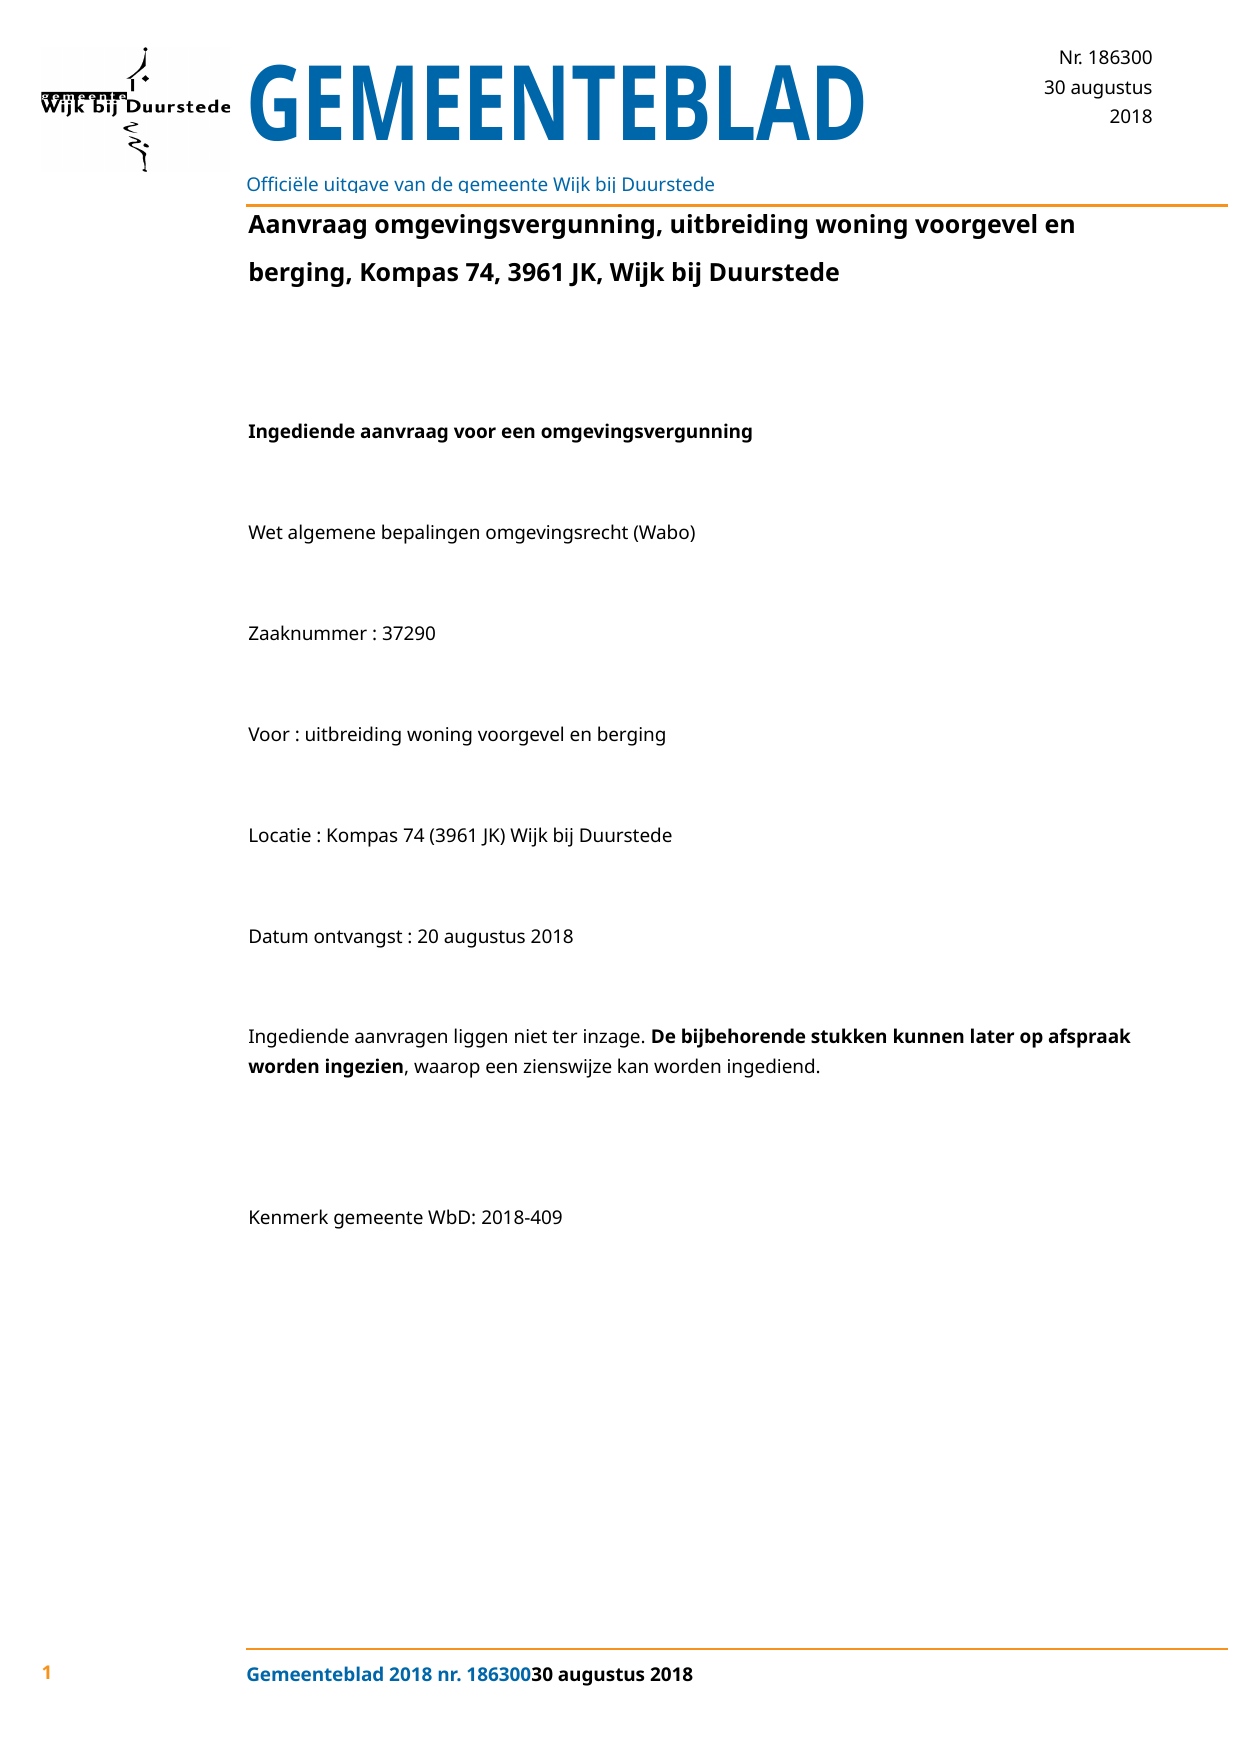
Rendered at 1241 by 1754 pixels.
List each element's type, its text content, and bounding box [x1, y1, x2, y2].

text Locatie : Kompas 74 (3961 JK) Wijk bij Duurstede [248, 822, 1152, 848]
text Ingediende aanvragen liggen niet ter inzage. De bijbehorende stukken kunnen later op afspraak worden ingezien, waarop een zienswijze kan worden ingediend. [248, 1024, 1152, 1079]
text Zaaknummer : 37290 [248, 620, 1152, 646]
text Voor : uitbreiding woning voorgevel en berging [248, 721, 1152, 747]
text Wet algemene bepalingen omgevingsrecht (Wabo) [248, 519, 1152, 545]
text Datum ontvangst : 20 augustus 2018 [248, 923, 1152, 949]
picture [41, 47, 231, 172]
text Kenmerk gemeente WbD: 2018-409 [248, 1204, 1152, 1230]
text Aanvraag omgevingsvergunning, uitbreiding woning voorgevel en berging, Kompas 74, 3961 JK, Wijk bij Duurstede [248, 207, 1152, 288]
text Ingediende aanvraag voor een omgevingsvergunning [248, 419, 1152, 444]
